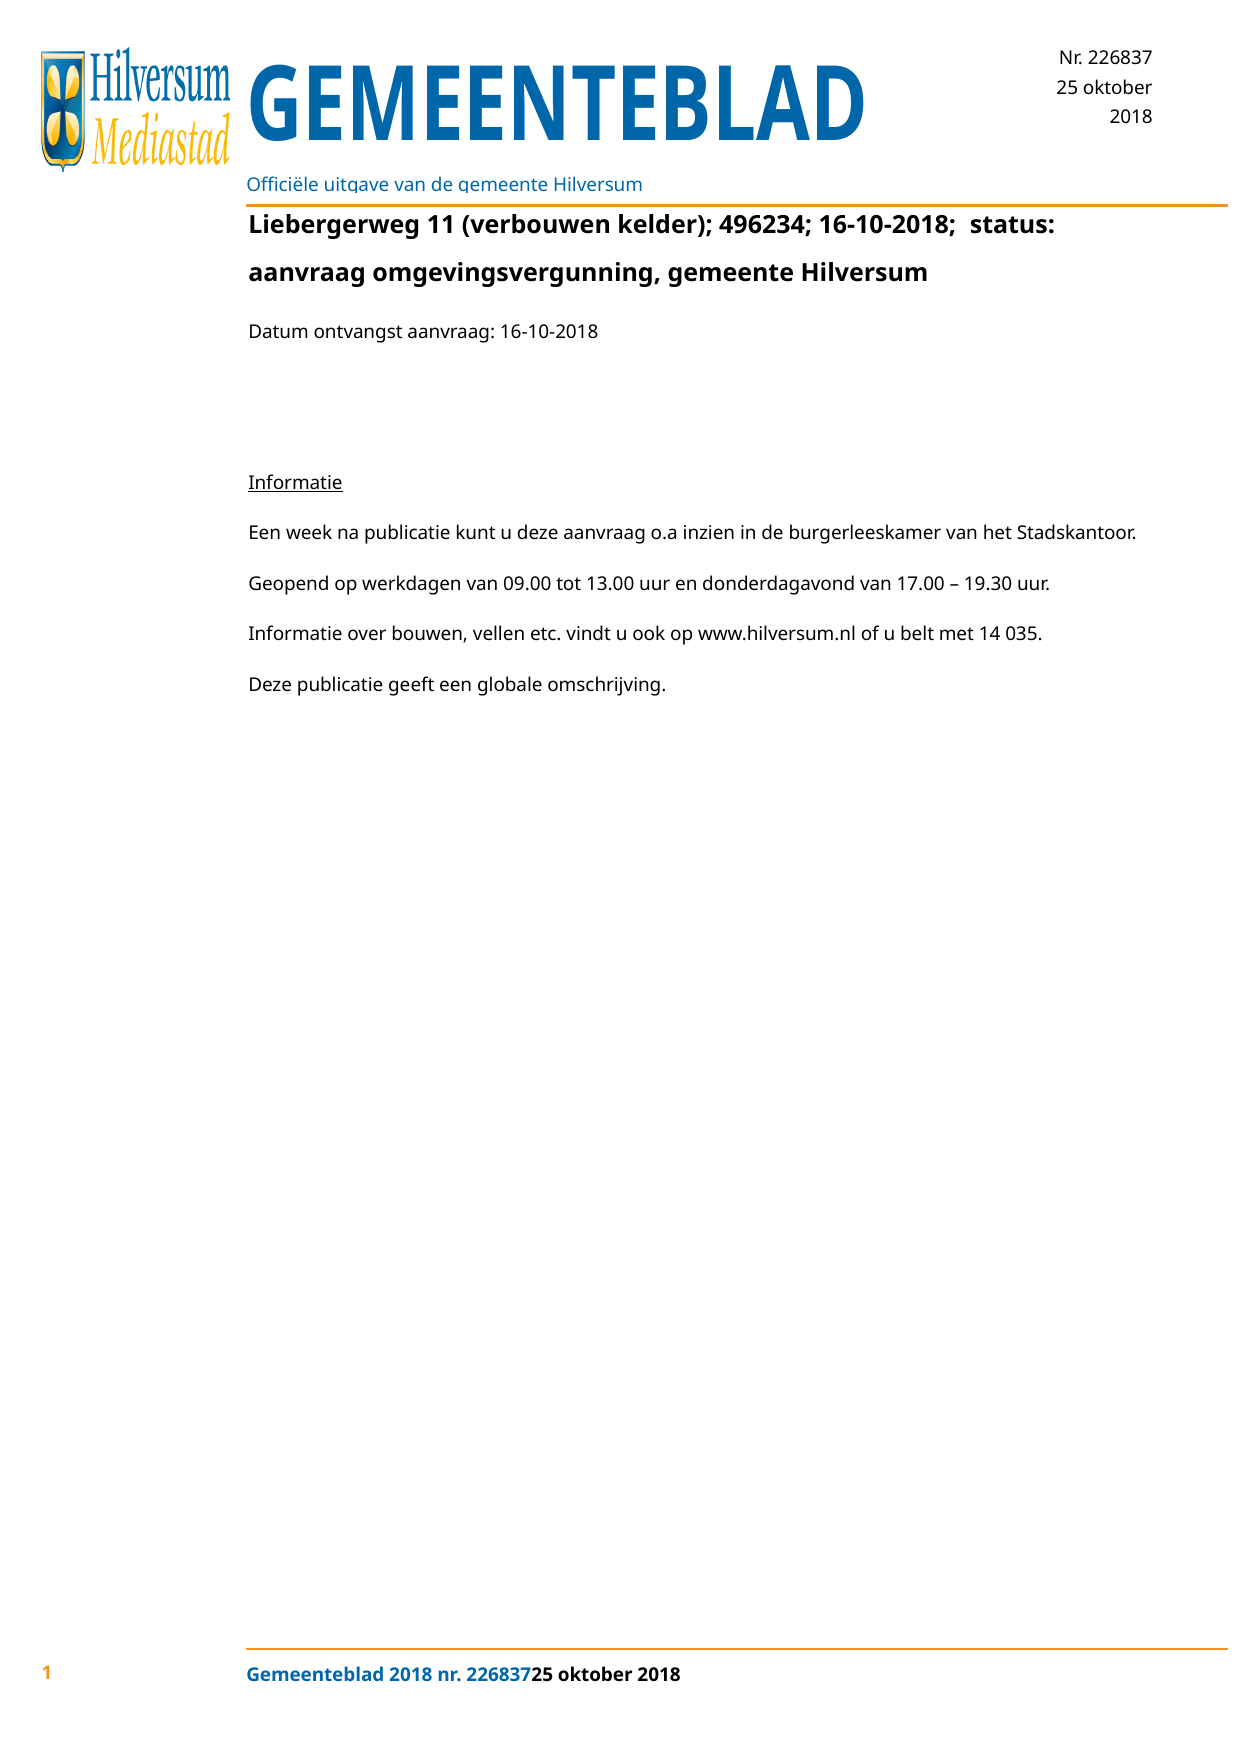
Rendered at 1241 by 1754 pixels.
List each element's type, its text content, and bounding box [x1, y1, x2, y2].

text Liebergerweg 11 (verbouwen kelder); 496234; 16-10-2018; status: aanvraag omgevingsvergunning, gemeente Hilversum [248, 207, 1152, 288]
text Deze publicatie geeft een globale omschrijving. [248, 671, 1152, 697]
text Een week na publicatie kunt u deze aanvraag o.a inzien in de burgerleeskamer van het Stadskantoor. [248, 519, 1152, 545]
text Informatie [248, 469, 1152, 495]
picture [41, 47, 231, 172]
text Geopend op werkdagen van 09.00 tot 13.00 uur en donderdagavond van 17.00 – 19.30 uur. [248, 570, 1152, 596]
text Informatie over bouwen, vellen etc. vindt u ook op www.hilversum.nl of u belt met 14 035. [248, 620, 1152, 646]
text Datum ontvangst aanvraag: 16-10-2018 [248, 318, 1152, 344]
